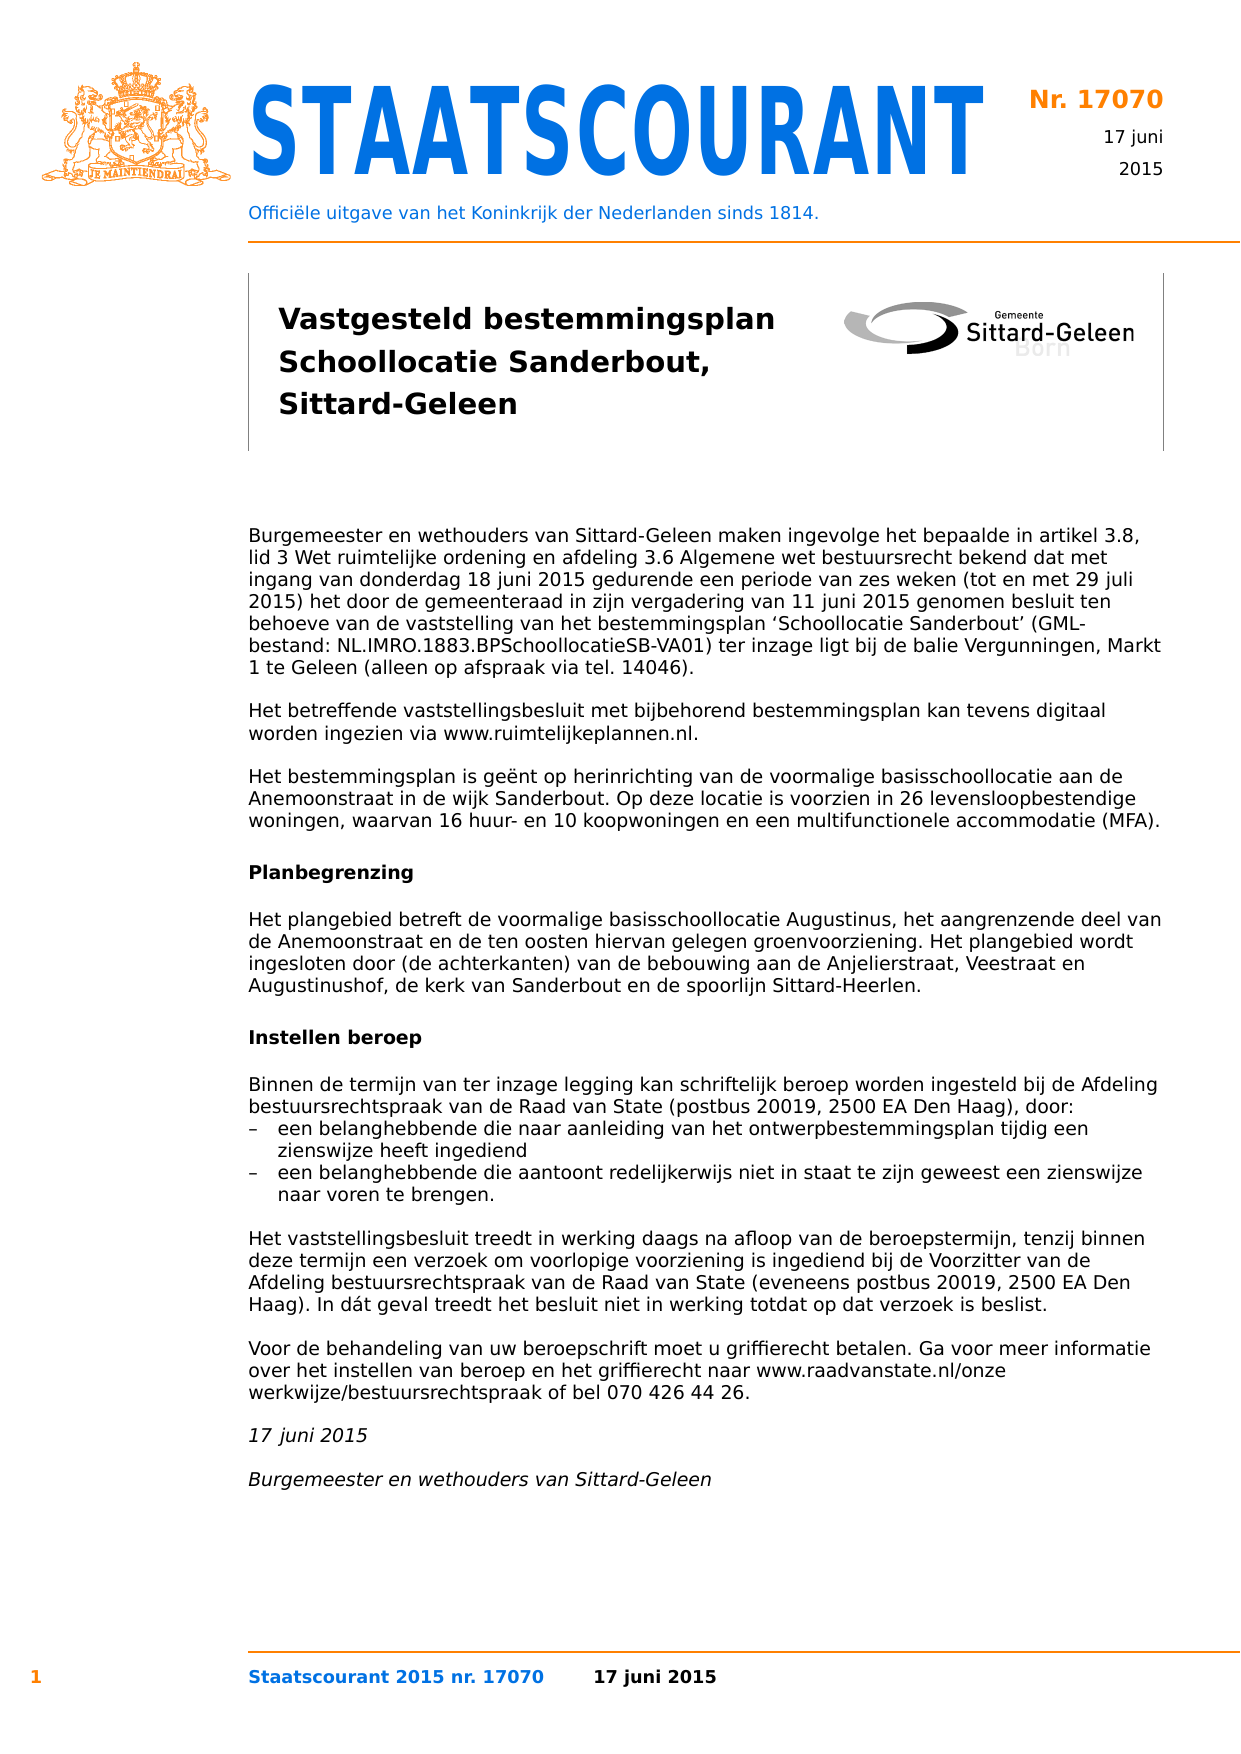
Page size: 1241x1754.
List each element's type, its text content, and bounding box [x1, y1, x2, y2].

text Binnen de termijn van ter inzage legging kan schriftelijk beroep worden ingesteld bij de Afdeling bestuursrechtspraak van de Raad van State (postbus 20019, 2500 EA Den Haag), door: [248, 1074, 1163, 1118]
table_cell 2015 [998, 153, 1240, 203]
text Het betreffende vaststellingsbesluit met bijbehorend bestemmingsplan kan tevens digitaal worden ingezien via www.ruimtelijkeplannen.nl. [248, 700, 1163, 744]
text – een belanghebbende die aantoont redelijkerwijs niet in staat te zijn geweest een zienswijze naar voren te brengen. [248, 1162, 1163, 1206]
text Burgemeester en wethouders van Sittard-Geleen [248, 1469, 1163, 1491]
text 17 juni 2015 [248, 1425, 1163, 1447]
subtitle Instellen beroep [248, 1027, 1163, 1049]
text Voor de behandeling van uw beroepschrift moet u griffierecht betalen. Ga voor meer informatie over het instellen van beroep en het griffierecht naar www.raadvanstate.nl/onze werkwijze/bestuursrechtspraak of bel 070 426 44 26. [248, 1338, 1163, 1403]
text Het vaststellingsbesluit treedt in werking daags na afloop van de beroepstermijn, tenzij binnen deze termijn een verzoek om voorlopige voorziening is ingediend bij de Voorzitter van de Afdeling bestuursrechtspraak van de Raad van State (eveneens postbus 20019, 2500 EA Den Haag). In dát geval treedt het besluit niet in werking totdat op dat verzoek is beslist. [248, 1228, 1163, 1316]
table_header STAATSCOURANT [248, 62, 998, 203]
text – een belanghebbende die naar aanleiding van het ontwerpbestemmingsplan tijdig een zienswijze heeft ingediend [248, 1118, 1163, 1162]
table_header [25, 62, 248, 241]
text Burgemeester en wethouders van Sittard-Geleen maken ingevolge het bepaalde in artikel 3.8, lid 3 Wet ruimtelijke ordening en afdeling 3.6 Algemene wet bestuursrecht bekend dat met ingang van donderdag 18 juni 2015 gedurende een periode van zes weken (tot en met 29 juli 2015) het door de gemeenteraad in zijn vergadering van 11 juni 2015 genomen besluit ten behoeve van de vaststelling van het bestemmingsplan ‘Schoollocatie Sanderbout’ (GML-bestand: NL.IMRO.1883.BPSchoollocatieSB-VA01) ter inzage ligt bij de balie Vergunningen, Markt 1 te Geleen (alleen op afspraak via tel. 14046). [248, 525, 1163, 678]
picture [41, 62, 231, 186]
text Het plangebied betreft de voormalige basisschoollocatie Augustinus, het aangrenzende deel van de Anemoonstraat en de ten oosten hiervan gelegen groenvoorziening. Het plangebied wordt ingesloten door (de achterkanten) van de bebouwing aan de Anjelierstraat, Veestraat en Augustinushof, de kerk van Sanderbout en de spoorlijn Sittard-Heerlen. [248, 909, 1163, 997]
table_header Nr. 17070 [998, 62, 1240, 121]
table_cell Officiële uitgave van het Koninkrijk der Nederlanden sinds 1814. [248, 203, 1240, 241]
text Het bestemmingsplan is geënt op herinrichting van de voormalige basisschoollocatie aan de Anemoonstraat in de wijk Sanderbout. Op deze locatie is voorzien in 26 levensloopbestendige woningen, waarvan 16 huur- en 10 koopwoningen en een multifunctionele accommodatie (MFA). [248, 766, 1163, 832]
table_cell 17 juni [998, 121, 1240, 153]
picture [844, 302, 1134, 356]
subtitle Planbegrenzing [248, 862, 1163, 884]
subtitle Vastgesteld bestemmingsplan Schoollocatie Sanderbout, Sittard-Geleen [249, 273, 1163, 451]
